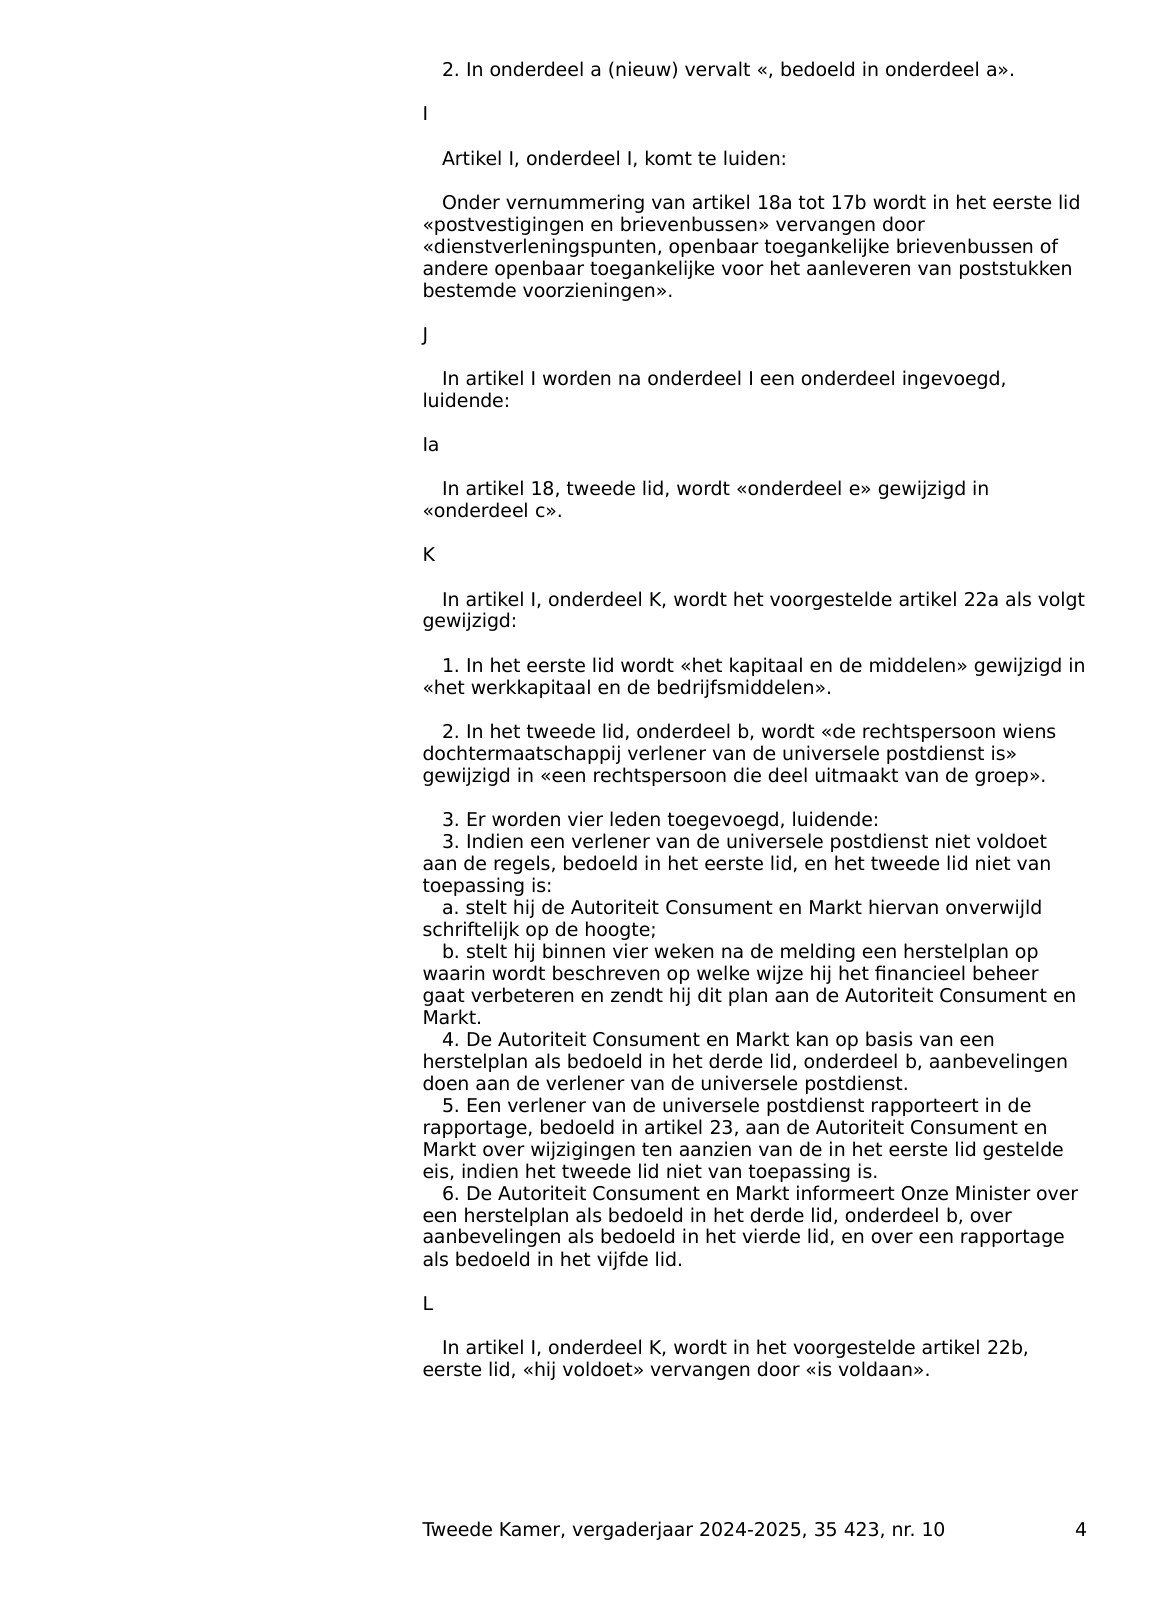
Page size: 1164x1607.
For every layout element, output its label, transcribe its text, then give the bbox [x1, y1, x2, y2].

subtitle I [422, 103, 1087, 125]
text 5. Een verlener van de universele postdienst rapporteert in de rapportage, bedoeld in artikel 23, aan de Autoriteit Consument en Markt over wijzigingen ten aanzien van de in het eerste lid gestelde eis, indien het tweede lid niet van toepassing is. [422, 1094, 1087, 1182]
text a. stelt hij de Autoriteit Consument en Markt hiervan onverwijld schriftelijk op de hoogte; [422, 897, 1087, 941]
text In artikel I worden na onderdeel I een onderdeel ingevoegd, luidende: [422, 368, 1087, 412]
text 3. Er worden vier leden toegevoegd, luidende: [422, 809, 1087, 831]
text Artikel I, onderdeel I, komt te luiden: [422, 147, 1087, 169]
text Onder vernummering van artikel 18a tot 17b wordt in het eerste lid «postvestigingen en brievenbussen» vervangen door «dienstverleningspunten, openbaar toegankelijke brievenbussen of andere openbaar toegankelijke voor het aanleveren van poststukken bestemde voorzieningen». [422, 192, 1087, 301]
text 6. De Autoriteit Consument en Markt informeert Onze Minister over een herstelplan als bedoeld in het derde lid, onderdeel b, over aanbevelingen als bedoeld in het vierde lid, en over een rapportage als bedoeld in het vijfde lid. [422, 1182, 1087, 1270]
subtitle K [422, 544, 1087, 566]
subtitle J [422, 324, 1087, 346]
subtitle L [422, 1293, 1087, 1314]
text b. stelt hij binnen vier weken na de melding een herstelplan op waarin wordt beschreven op welke wijze hij het financieel beheer gaat verbeteren en zendt hij dit plan aan de Autoriteit Consument en Markt. [422, 941, 1087, 1029]
text 1. In het eerste lid wordt «het kapitaal en de middelen» gewijzigd in «het werkkapitaal en de bedrijfsmiddelen». [422, 654, 1087, 698]
subtitle Ia [422, 434, 1087, 456]
text 2. In onderdeel a (nieuw) vervalt «, bedoeld in onderdeel a». [422, 59, 1087, 81]
text In artikel I, onderdeel K, wordt het voorgestelde artikel 22a als volgt gewijzigd: [422, 588, 1087, 632]
text In artikel 18, tweede lid, wordt «onderdeel e» gewijzigd in «onderdeel c». [422, 478, 1087, 522]
text 4. De Autoriteit Consument en Markt kan op basis van een herstelplan als bedoeld in het derde lid, onderdeel b, aanbevelingen doen aan de verlener van de universele postdienst. [422, 1029, 1087, 1094]
text 2. In het tweede lid, onderdeel b, wordt «de rechtspersoon wiens dochtermaatschappij verlener van de universele postdienst is» gewijzigd in «een rechtspersoon die deel uitmaakt van de groep». [422, 721, 1087, 787]
text 3. Indien een verlener van de universele postdienst niet voldoet aan de regels, bedoeld in het eerste lid, en het tweede lid niet van toepassing is: [422, 831, 1087, 897]
text In artikel I, onderdeel K, wordt in het voorgestelde artikel 22b, eerste lid, «hij voldoet» vervangen door «is voldaan». [422, 1337, 1087, 1381]
